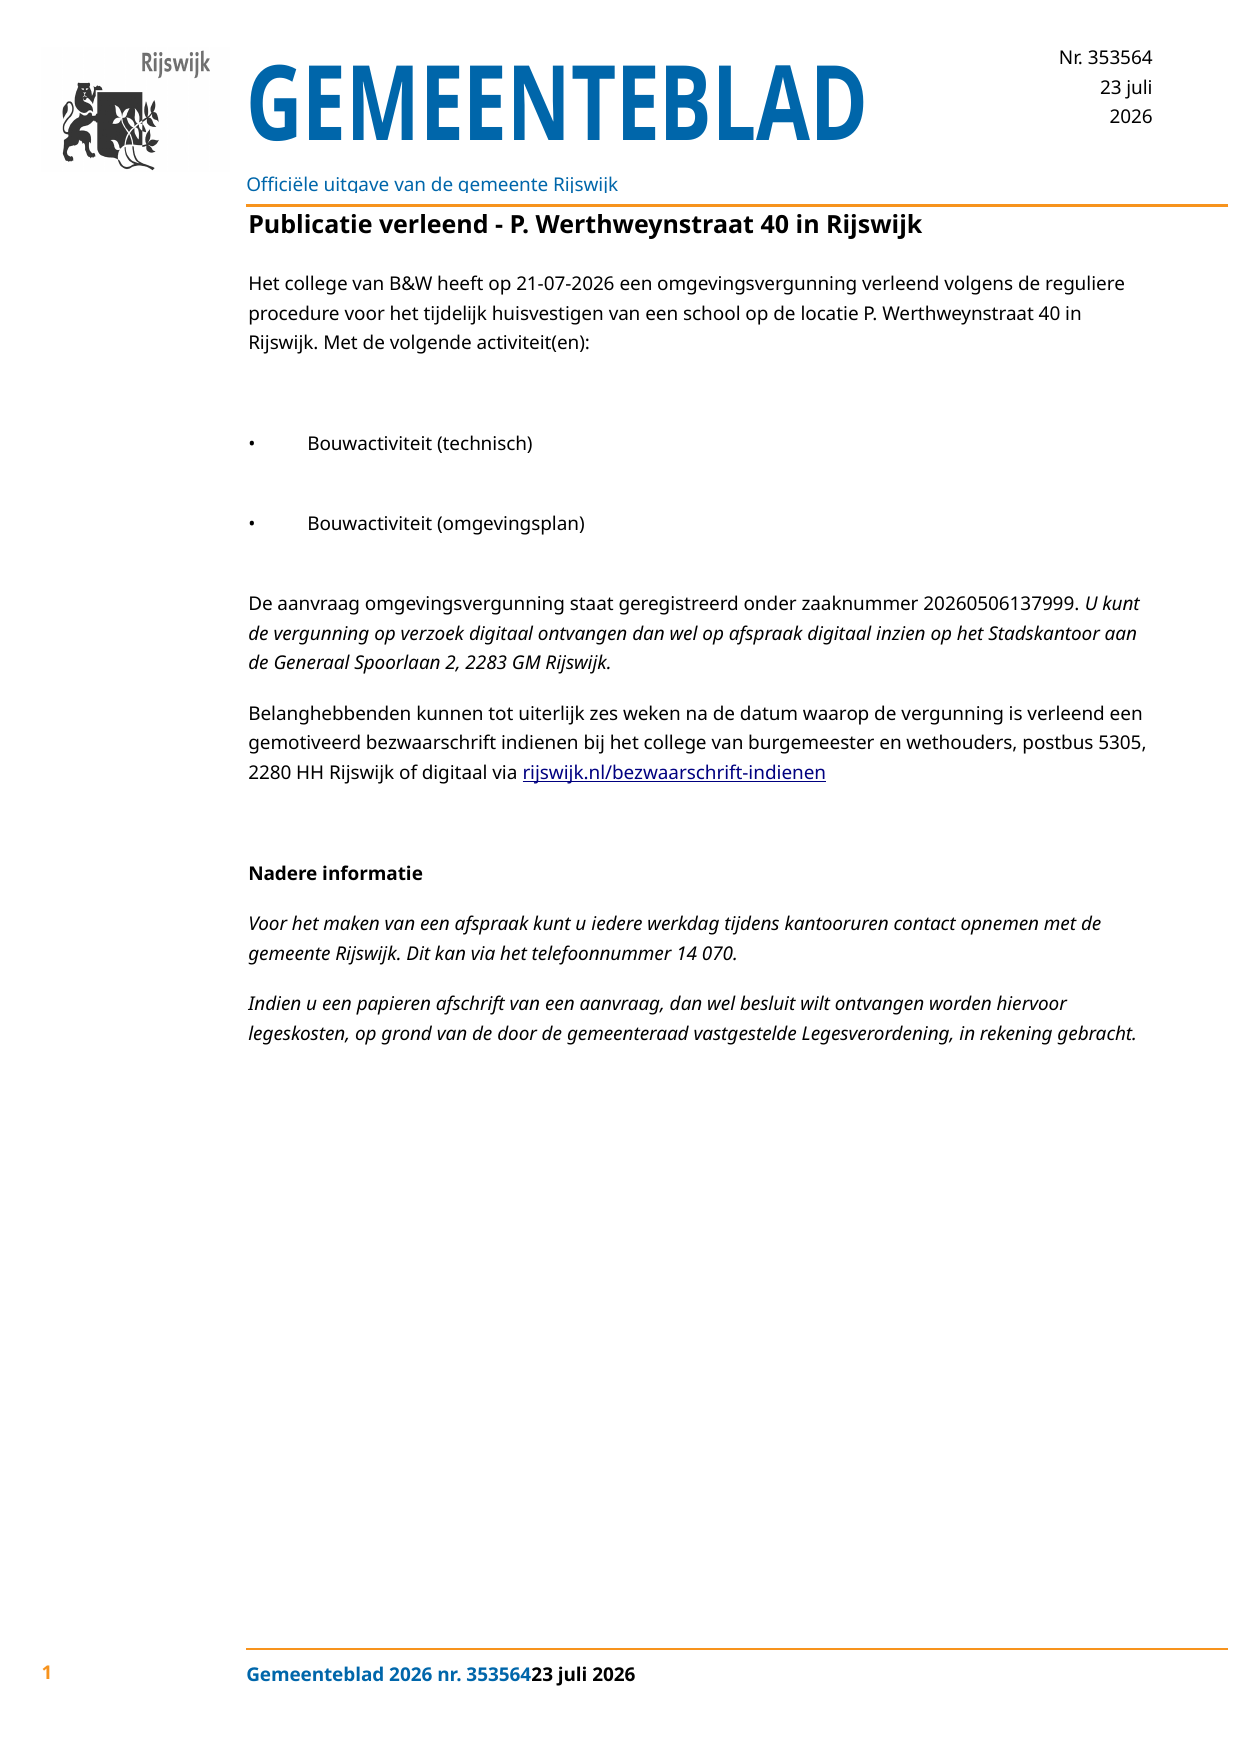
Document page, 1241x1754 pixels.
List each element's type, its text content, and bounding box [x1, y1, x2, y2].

text Belanghebbenden kunnen tot uiterlijk zes weken na de datum waarop de vergunning is verleend een gemotiveerd bezwaarschrift indienen bij het college van burgemeester en wethouders, postbus 5305, 2280 HH Rijswijk of digitaal via rijswijk.nl/bezwaarschrift-indienen [248, 700, 1152, 785]
picture [41, 47, 231, 172]
list Bouwactiviteit (technisch) [248, 430, 1152, 456]
text Nadere informatie [248, 860, 1152, 886]
text Indien u een papieren afschrift van een aanvraag, dan wel besluit wilt ontvangen worden hiervoor legeskosten, op grond van de door de gemeenteraad vastgestelde Legesverordening, in rekening gebracht. [248, 990, 1152, 1046]
text Publicatie verleend - P. Werthweynstraat 40 in Rijswijk [248, 207, 1152, 241]
text De aanvraag omgevingsvergunning staat geregistreerd onder zaaknummer 20260506137999. U kunt de vergunning op verzoek digitaal ontvangen dan wel op afspraak digitaal inzien op het Stadskantoor aan de Generaal Spoorlaan 2, 2283 GM Rijswijk. [248, 590, 1152, 675]
list Bouwactiviteit (omgevingsplan) [248, 510, 1152, 536]
text Voor het maken van een afspraak kunt u iedere werkdag tijdens kantooruren contact opnemen met de gemeente Rijswijk. Dit kan via het telefoonnummer 14 070. [248, 910, 1152, 966]
text Het college van B&W heeft op 21-07-2026 een omgevingsvergunning verleend volgens de reguliere procedure voor het tijdelijk huisvestigen van een school op de locatie P. Werthweynstraat 40 in Rijswijk. Met de volgende activiteit(en): [248, 270, 1152, 355]
